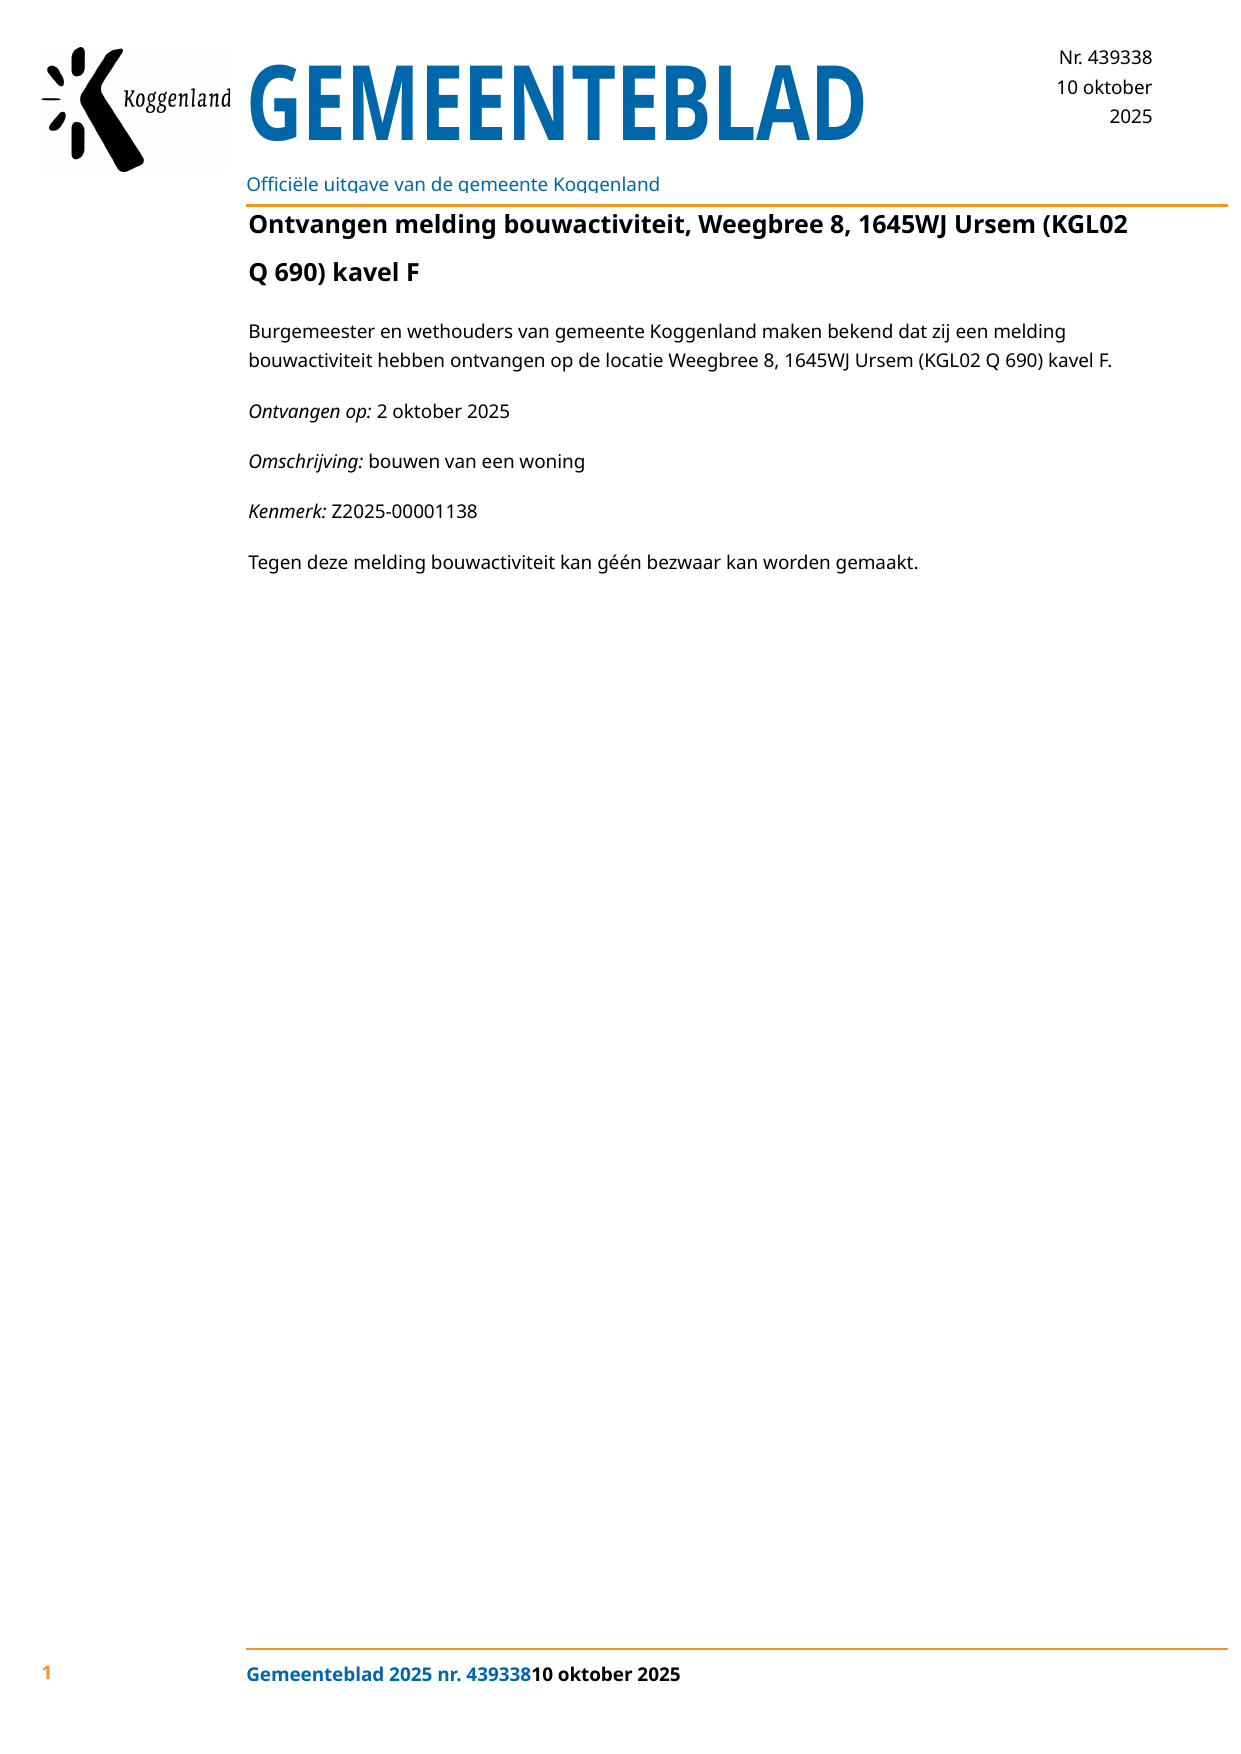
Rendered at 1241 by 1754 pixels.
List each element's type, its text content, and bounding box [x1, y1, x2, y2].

text Omschrijving: bouwen van een woning [248, 448, 1152, 474]
text Ontvangen op: 2 oktober 2025 [248, 398, 1152, 424]
text Burgemeester en wethouders van gemeente Koggenland maken bekend dat zij een melding bouwactiviteit hebben ontvangen op de locatie Weegbree 8, 1645WJ Ursem (KGL02 Q 690) kavel F. [248, 318, 1152, 373]
text Ontvangen melding bouwactiviteit, Weegbree 8, 1645WJ Ursem (KGL02 Q 690) kavel F [248, 207, 1152, 288]
text Kenmerk: Z2025-00001138 [248, 499, 1152, 524]
text Tegen deze melding bouwactiviteit kan géén bezwaar kan worden gemaakt. [248, 549, 1152, 575]
picture [41, 47, 231, 172]
